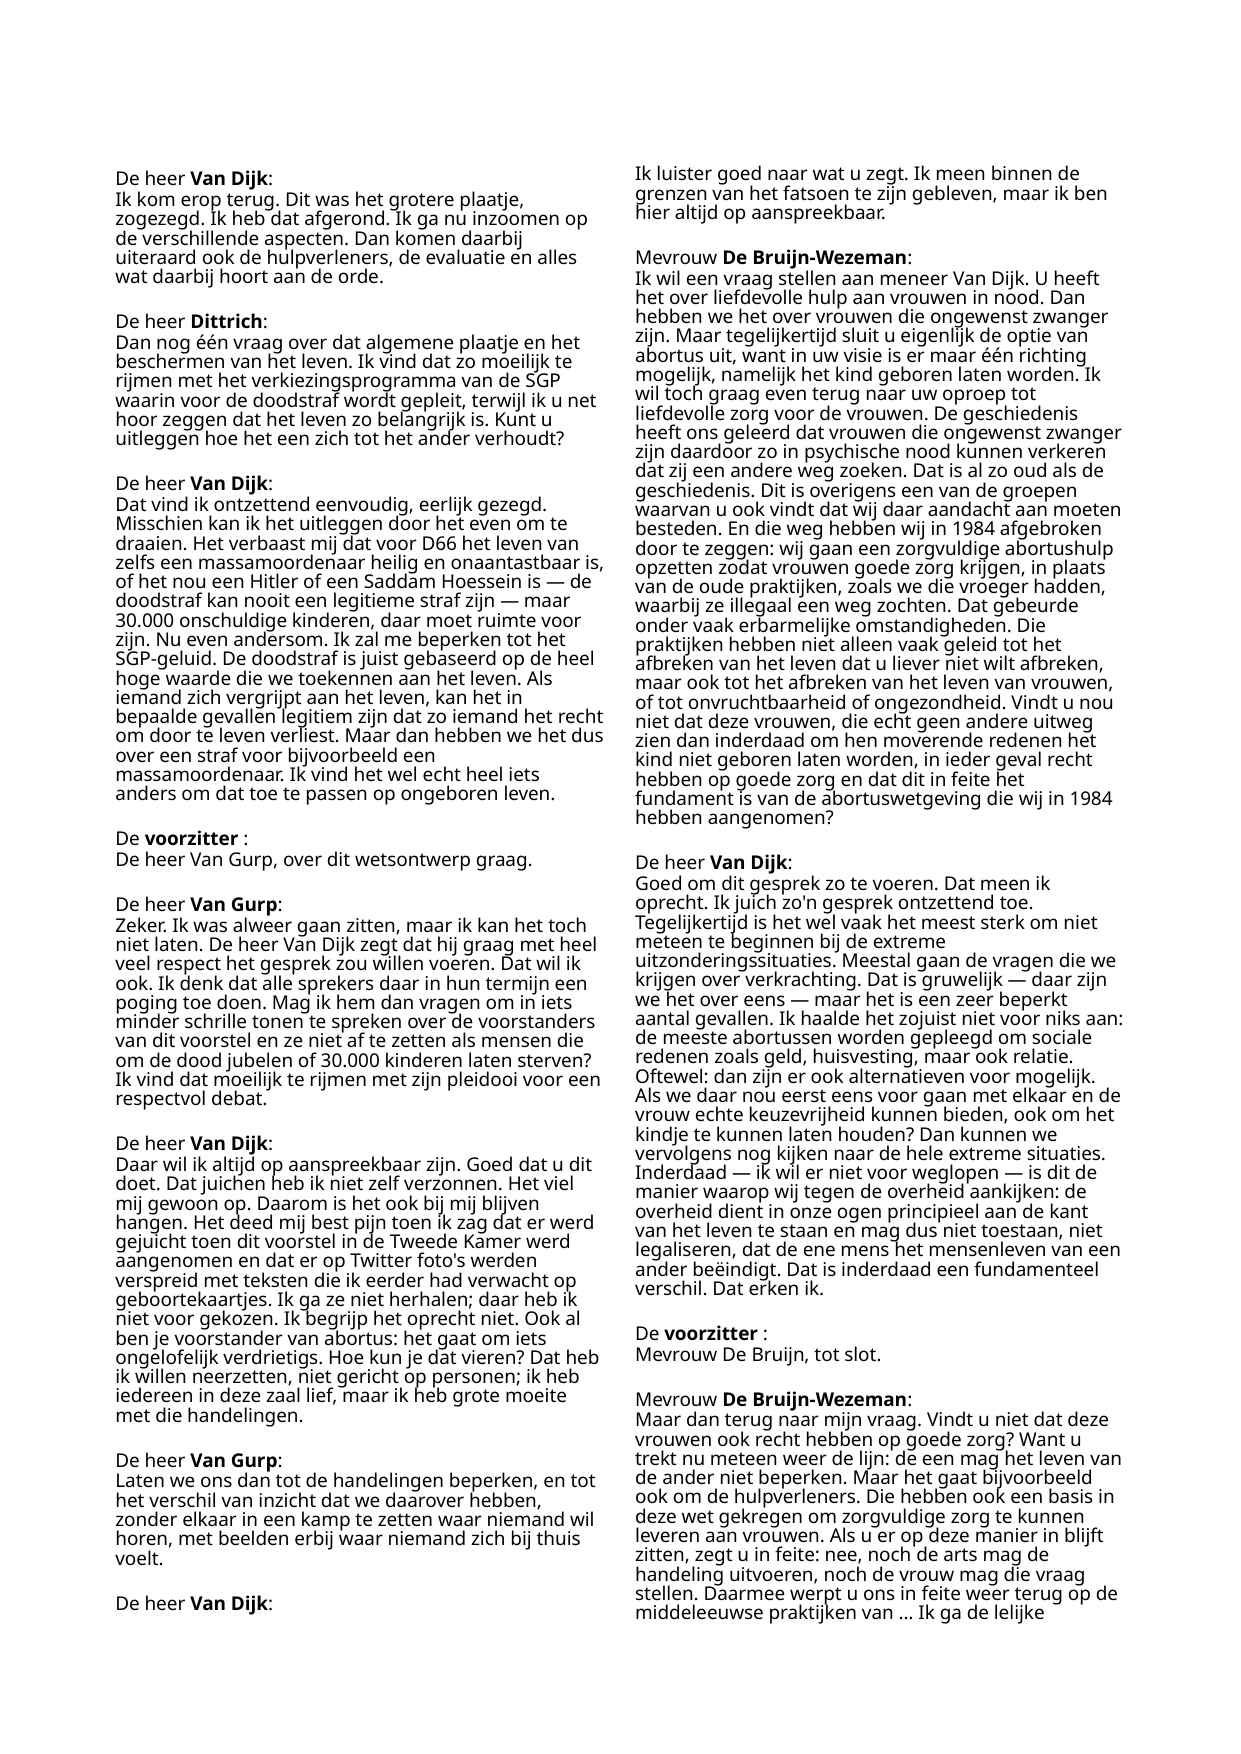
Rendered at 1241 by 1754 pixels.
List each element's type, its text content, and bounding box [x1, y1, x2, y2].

text Ik wil een vraag stellen aan meneer Van Dijk. U heeft het over liefdevolle hulp aan vrouwen in nood. Dan hebben we het over vrouwen die ongewenst zwanger zijn. Maar tegelijkertijd sluit u eigenlijk de optie van abortus uit, want in uw visie is er maar één richting mogelijk, namelijk het kind geboren laten worden. Ik wil toch graag even terug naar uw oproep tot liefdevolle zorg voor de vrouwen. De geschiedenis heeft ons geleerd dat vrouwen die ongewenst zwanger zijn daardoor zo in psychische nood kunnen verkeren dat zij een andere weg zoeken. Dat is al zo oud als de geschiedenis. Dit is overigens een van de groepen waarvan u ook vindt dat wij daar aandacht aan moeten besteden. En die weg hebben wij in 1984 afgebroken door te zeggen: wij gaan een zorgvuldige abortushulp opzetten zodat vrouwen goede zorg krijgen, in plaats van de oude praktijken, zoals we die vroeger hadden, waarbij ze illegaal een weg zochten. Dat gebeurde onder vaak erbarmelijke omstandigheden. Die praktijken hebben niet alleen vaak geleid tot het afbreken van het leven dat u liever niet wilt afbreken, maar ook tot het afbreken van het leven van vrouwen, of tot onvruchtbaarheid of ongezondheid. Vindt u nou niet dat deze vrouwen, die echt geen andere uitweg zien dan inderdaad om hen moverende redenen het kind niet geboren laten worden, in ieder geval recht hebben op goede zorg en dat dit in feite het fundament is van de abortuswetgeving die wij in 1984 hebben aangenomen? [635, 270, 1125, 828]
text De heer Van Dijk: [115, 470, 605, 496]
text Zeker. Ik was alweer gaan zitten, maar ik kan het toch niet laten. De heer Van Dijk zegt dat hij graag met heel veel respect het gesprek zou willen voeren. Dat wil ik ook. Ik denk dat alle sprekers daar in hun termijn een poging toe doen. Mag ik hem dan vragen om in iets minder schrille tonen te spreken over de voorstanders van dit voorstel en ze niet af te zetten als mensen die om de dood jubelen of 30.000 kinderen laten sterven? Ik vind dat moeilijk te rijmen met zijn pleidooi voor een respectvol debat. [115, 917, 605, 1109]
text De heer Van Gurp: [115, 891, 605, 917]
text De voorzitter : [115, 825, 605, 851]
text Mevrouw De Bruijn, tot slot. [635, 1346, 1125, 1365]
text De heer Van Dijk: [115, 1590, 605, 1615]
text Dat vind ik ontzettend eenvoudig, eerlijk gezegd. Misschien kan ik het uitleggen door het even om te draaien. Het verbaast mij dat voor D66 het leven van zelfs een massamoordenaar heilig en onaantastbaar is, of het nou een Hitler of een Saddam Hoessein is — de doodstraf kan nooit een legitieme straf zijn — maar 30.000 onschuldige kinderen, daar moet ruimte voor zijn. Nu even andersom. Ik zal me beperken tot het SGP-geluid. De doodstraf is juist gebaseerd op de heel hoge waarde die we toekennen aan het leven. Als iemand zich vergrijpt aan het leven, kan het in bepaalde gevallen legitiem zijn dat zo iemand het recht om door te leven verliest. Maar dan hebben we het dus over een straf voor bijvoorbeeld een massamoordenaar. Ik vind het wel echt heel iets anders om dat toe te passen op ongeboren leven. [115, 496, 605, 804]
text De heer Van Dijk: [115, 1130, 605, 1156]
text Mevrouw De Bruijn-Wezeman: [635, 1386, 1125, 1411]
text Laten we ons dan tot de handelingen beperken, en tot het verschil van inzicht dat we daarover hebben, zonder elkaar in een kamp te zetten waar niemand wil horen, met beelden erbij waar niemand zich bij thuis voelt. [115, 1472, 605, 1569]
text Goed om dit gesprek zo te voeren. Dat meen ik oprecht. Ik juich zo'n gesprek ontzettend toe. Tegelijkertijd is het wel vaak het meest sterk om niet meteen te beginnen bij de extreme uitzonderingssituaties. Meestal gaan de vragen die we krijgen over verkrachting. Dat is gruwelijk — daar zijn we het over eens — maar het is een zeer beperkt aantal gevallen. Ik haalde het zojuist niet voor niks aan: de meeste abortussen worden gepleegd om sociale redenen zoals geld, huisvesting, maar ook relatie. Oftewel: dan zijn er ook alternatieven voor mogelijk. Als we daar nou eerst eens voor gaan met elkaar en de vrouw echte keuzevrijheid kunnen bieden, ook om het kindje te kunnen laten houden? Dan kunnen we vervolgens nog kijken naar de hele extreme situaties. Inderdaad — ik wil er niet voor weglopen — is dit de manier waarop wij tegen de overheid aankijken: de overheid dient in onze ogen principieel aan de kant van het leven te staan en mag dus niet toestaan, niet legaliseren, dat de ene mens het mensenleven van een ander beëindigt. Dat is inderdaad een fundamenteel verschil. Dat erken ik. [635, 875, 1125, 1299]
text Dan nog één vraag over dat algemene plaatje en het beschermen van het leven. Ik vind dat zo moeilijk te rijmen met het verkiezingsprogramma van de SGP waarin voor de doodstraf wordt gepleit, terwijl ik u net hoor zeggen dat het leven zo belangrijk is. Kunt u uitleggen hoe het een zich tot het ander verhoudt? [115, 334, 605, 449]
text De heer Van Gurp, over dit wetsontwerp graag. [115, 851, 605, 870]
text De heer Van Gurp: [115, 1447, 605, 1472]
text Daar wil ik altijd op aanspreekbaar zijn. Goed dat u dit doet. Dat juichen heb ik niet zelf verzonnen. Het viel mij gewoon op. Daarom is het ook bij mij blijven hangen. Het deed mij best pijn toen ik zag dat er werd gejuicht toen dit voorstel in de Tweede Kamer werd aangenomen en dat er op Twitter foto's werden verspreid met teksten die ik eerder had verwacht op geboortekaartjes. Ik ga ze niet herhalen; daar heb ik niet voor gekozen. Ik begrijp het oprecht niet. Ook al ben je voorstander van abortus: het gaat om iets ongelofelijk verdrietigs. Hoe kun je dat vieren? Dat heb ik willen neerzetten, niet gericht op personen; ik heb iedereen in deze zaal lief, maar ik heb grote moeite met die handelingen. [115, 1156, 605, 1426]
text Mevrouw De Bruijn-Wezeman: [635, 244, 1125, 270]
text Ik kom erop terug. Dit was het grotere plaatje, zogezegd. Ik heb dat afgerond. Ik ga nu inzoomen op de verschillende aspecten. Dan komen daarbij uiteraard ook de hulpverleners, de evaluatie en alles wat daarbij hoort aan de orde. [115, 191, 605, 287]
text Maar dan terug naar mijn vraag. Vindt u niet dat deze vrouwen ook recht hebben op goede zorg? Want u trekt nu meteen weer de lijn: de een mag het leven van de ander niet beperken. Maar het gaat bijvoorbeeld ook om de hulpverleners. Die hebben ook een basis in deze wet gekregen om zorgvuldige zorg te kunnen leveren aan vrouwen. Als u er op deze manier in blijft zitten, zegt u in feite: nee, noch de arts mag de handeling uitvoeren, noch de vrouw mag die vraag stellen. Daarmee werpt u ons in feite weer terug op de middeleeuwse praktijken van … Ik ga de lelijke [635, 1411, 1125, 1623]
text De heer Van Dijk: [635, 849, 1125, 875]
text De heer Van Dijk: [115, 165, 605, 191]
text De heer Dittrich: [115, 308, 605, 334]
text De voorzitter : [635, 1320, 1125, 1346]
text Ik luister goed naar wat u zegt. Ik meen binnen de grenzen van het fatsoen te zijn gebleven, maar ik ben hier altijd op aanspreekbaar. [635, 165, 1125, 223]
